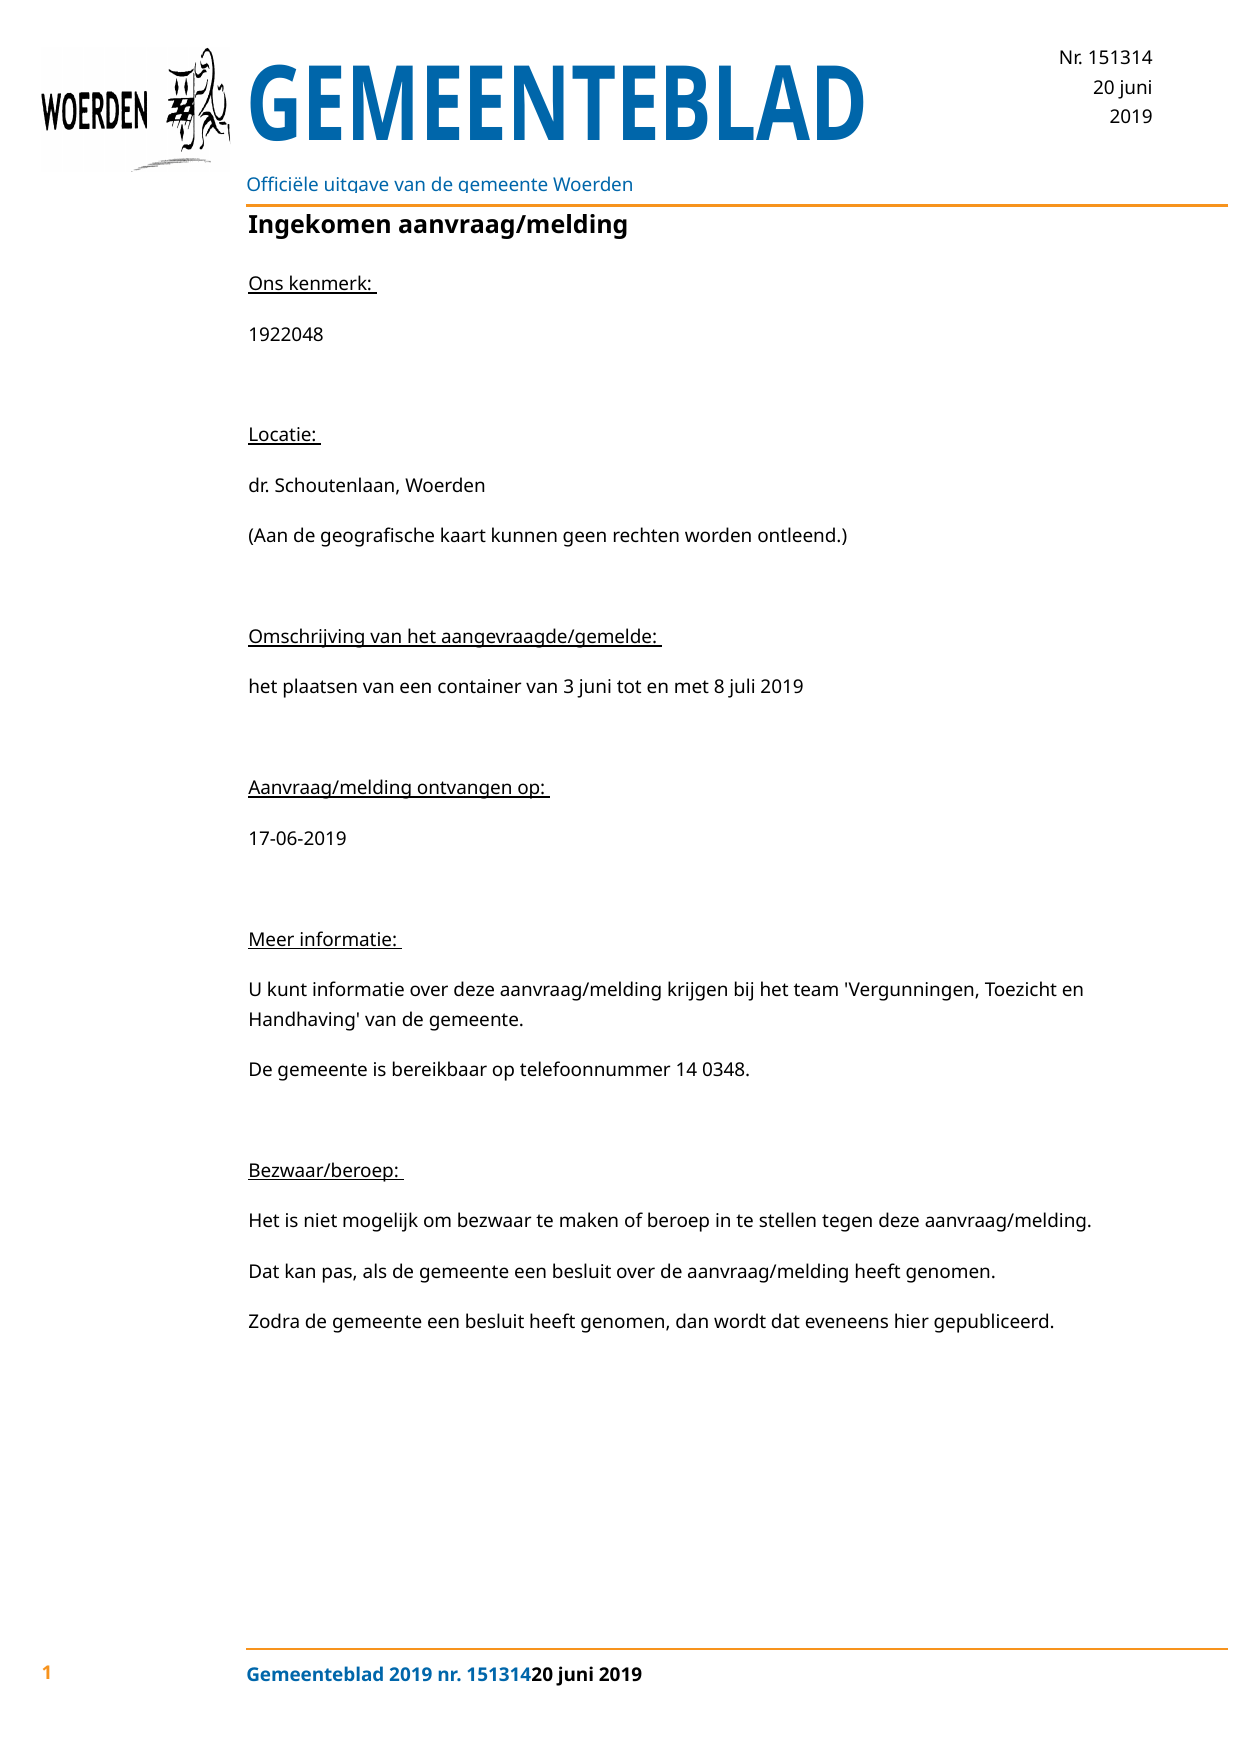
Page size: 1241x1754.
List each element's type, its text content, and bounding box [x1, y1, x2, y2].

text 1922048 [248, 321, 1152, 346]
text De gemeente is bereikbaar op telefoonnummer 14 0348. [248, 1056, 1152, 1082]
text Zodra de gemeente een besluit heeft genomen, dan wordt dat eveneens hier gepubliceerd. [248, 1308, 1152, 1334]
text Het is niet mogelijk om bezwaar te maken of beroep in te stellen tegen deze aanvraag/melding. [248, 1207, 1152, 1233]
text Aanvraag/melding ontvangen op: [248, 774, 1152, 800]
text Omschrijving van het aangevraagde/gemelde: [248, 623, 1152, 649]
text Ingekomen aanvraag/melding [248, 207, 1152, 241]
text Ons kenmerk: [248, 270, 1152, 296]
text Meer informatie: [248, 926, 1152, 951]
text dr. Schoutenlaan, Woerden [248, 472, 1152, 498]
text U kunt informatie over deze aanvraag/melding krijgen bij het team 'Vergunningen, Toezicht en Handhaving' van de gemeente. [248, 976, 1152, 1031]
text Locatie: [248, 422, 1152, 447]
text het plaatsen van een container van 3 juni tot en met 8 juli 2019 [248, 674, 1152, 699]
picture [41, 47, 231, 172]
text (Aan de geografische kaart kunnen geen rechten worden ontleend.) [248, 522, 1152, 548]
text Bezwaar/beroep: [248, 1157, 1152, 1183]
text 17-06-2019 [248, 825, 1152, 851]
text Dat kan pas, als de gemeente een besluit over de aanvraag/melding heeft genomen. [248, 1258, 1152, 1283]
